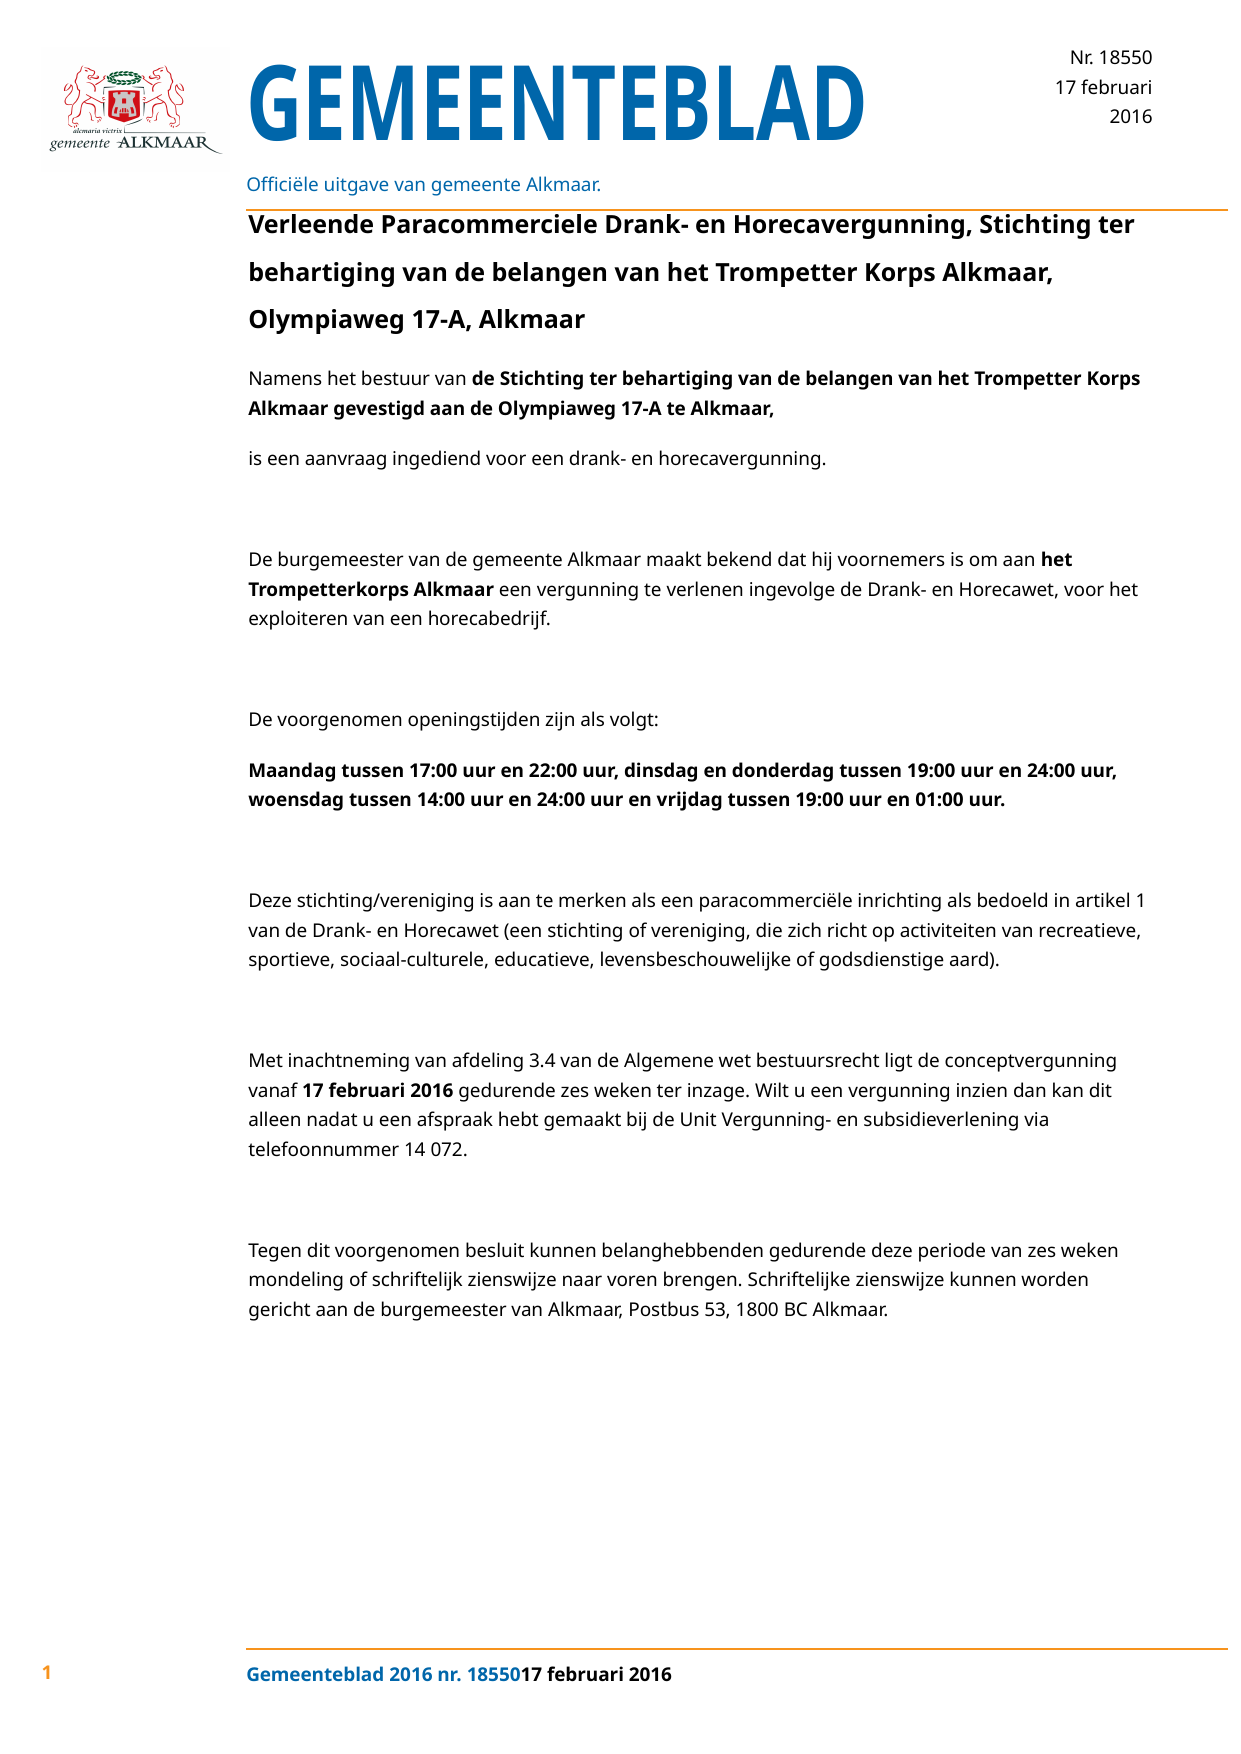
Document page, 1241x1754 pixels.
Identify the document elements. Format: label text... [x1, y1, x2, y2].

text is een aanvraag ingediend voor een drank- en horecavergunning. [248, 446, 1152, 471]
text De burgemeester van de gemeente Alkmaar maakt bekend dat hij voornemers is om aan het Trompetterkorps Alkmaar een vergunning te verlenen ingevolge de Drank- en Horecawet, voor het exploiteren van een horecabedrijf. [248, 546, 1152, 631]
text Maandag tussen 17:00 uur en 22:00 uur, dinsdag en donderdag tussen 19:00 uur en 24:00 uur, woensdag tussen 14:00 uur en 24:00 uur en vrijdag tussen 19:00 uur en 01:00 uur. [248, 757, 1152, 812]
text Tegen dit voorgenomen besluit kunnen belanghebbenden gedurende deze periode van zes weken mondeling of schriftelijk zienswijze naar voren brengen. Schriftelijke zienswijze kunnen worden gericht aan de burgemeester van Alkmaar, Postbus 53, 1800 BC Alkmaar. [248, 1237, 1152, 1322]
text Verleende Paracommerciele Drank- en Horecavergunning, Stichting ter behartiging van de belangen van het Trompetter Korps Alkmaar, Olympiaweg 17-A, Alkmaar [248, 211, 1152, 336]
picture [41, 47, 231, 172]
text Met inachtneming van afdeling 3.4 van de Algemene wet bestuursrecht ligt de conceptvergunning vanaf 17 februari 2016 gedurende zes weken ter inzage. Wilt u een vergunning inzien dan kan dit alleen nadat u een afspraak hebt gemaakt bij de Unit Vergunning- en subsidieverlening via telefoonnummer 14 072. [248, 1047, 1152, 1162]
text De voorgenomen openingstijden zijn als volgt: [248, 706, 1152, 732]
text Deze stichting/vereniging is aan te merken als een paracommerciële inrichting als bedoeld in artikel 1 van de Drank- en Horecawet (een stichting of vereniging, die zich richt op activiteiten van recreatieve, sportieve, sociaal-culturele, educatieve, levensbeschouwelijke of godsdienstige aard). [248, 887, 1152, 972]
text Namens het bestuur van de Stichting ter behartiging van de belangen van het Trompetter Korps Alkmaar gevestigd aan de Olympiaweg 17-A te Alkmaar, [248, 366, 1152, 421]
